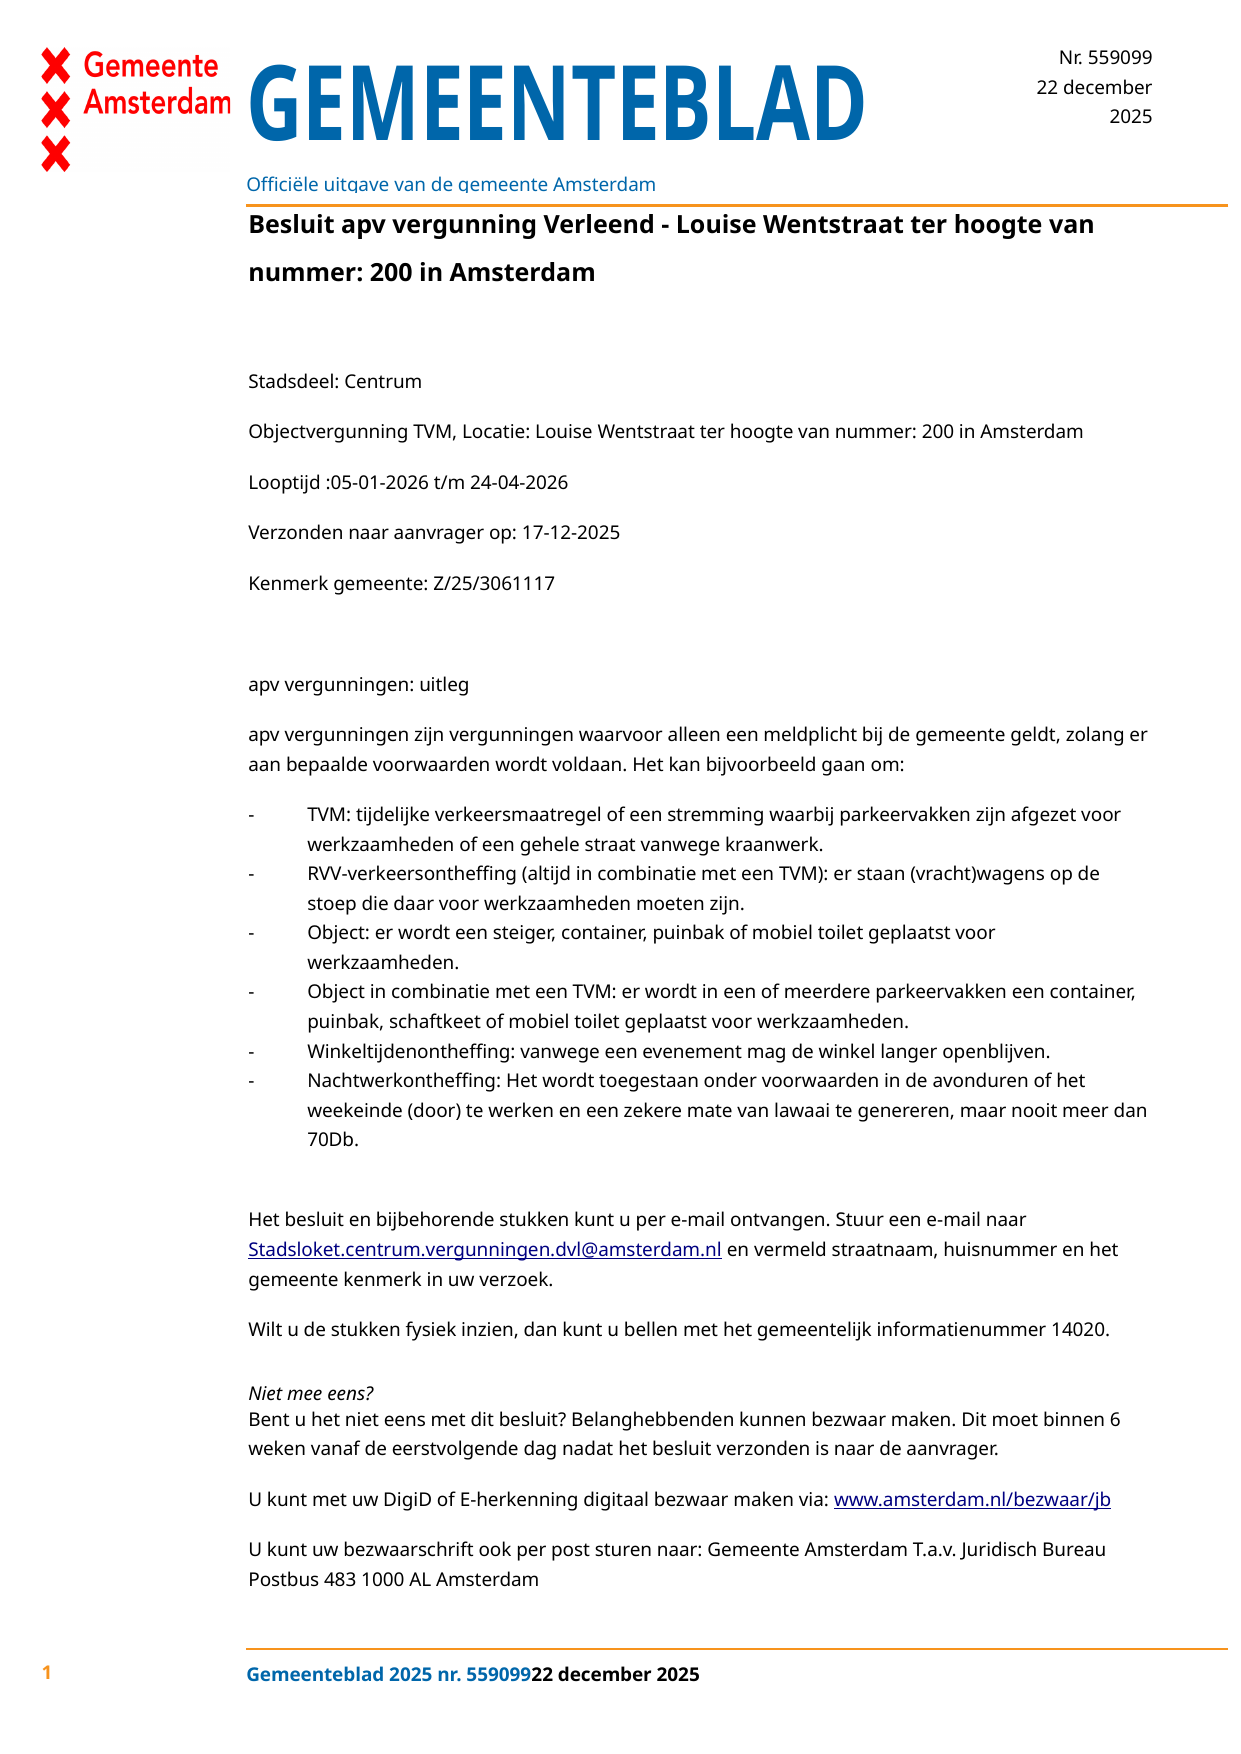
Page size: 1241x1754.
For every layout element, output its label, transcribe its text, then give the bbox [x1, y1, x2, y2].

picture [41, 47, 231, 172]
text Besluit apv vergunning Verleend - Louise Wentstraat ter hoogte van nummer: 200 in Amsterdam [248, 207, 1152, 288]
list TVM: tijdelijke verkeersmaatregel of een stremming waarbij parkeervakken zijn afgezet voor werkzaamheden of een gehele straat vanwege kraanwerk. [248, 801, 1152, 857]
text apv vergunningen zijn vergunningen waarvoor alleen een meldplicht bij de gemeente geldt, zolang er aan bepaalde voorwaarden wordt voldaan. Het kan bijvoorbeeld gaan om: [248, 721, 1152, 777]
list Object: er wordt een steiger, container, puinbak of mobiel toilet geplaatst voor werkzaamheden. [248, 919, 1152, 975]
text Verzonden naar aanvrager op: 17-12-2025 [248, 519, 1152, 545]
text U kunt met uw DigiD of E-herkenning digitaal bezwaar maken via: www.amsterdam.nl/bezwaar/jb [248, 1486, 1152, 1512]
text Looptijd :05-01-2026 t/m 24-04-2026 [248, 469, 1152, 495]
list Winkeltijdenontheffing: vanwege een evenement mag de winkel langer openblijven. [248, 1038, 1152, 1064]
text U kunt uw bezwaarschrift ook per post sturen naar: Gemeente Amsterdam T.a.v. Juridisch Bureau Postbus 483 1000 AL Amsterdam [248, 1536, 1152, 1592]
text Niet mee eens? [248, 1380, 1152, 1406]
list RVV-verkeersontheffing (altijd in combinatie met een TVM): er staan (vracht)wagens op de stoep die daar voor werkzaamheden moeten zijn. [248, 860, 1152, 916]
text Het besluit en bijbehorende stukken kunt u per e-mail ontvangen. Stuur een e-mail naar Stadsloket.centrum.vergunningen.dvl@amsterdam.nl en vermeld straatnaam, huisnummer en het gemeente kenmerk in uw verzoek. [248, 1207, 1152, 1292]
text Bent u het niet eens met dit besluit? Belanghebbenden kunnen bezwaar maken. Dit moet binnen 6 weken vanaf de eerstvolgende dag nadat het besluit verzonden is naar de aanvrager. [248, 1406, 1152, 1461]
text Kenmerk gemeente: Z/25/3061117 [248, 570, 1152, 596]
text Wilt u de stukken fysiek inzien, dan kunt u bellen met het gemeentelijk informatienummer 14020. [248, 1316, 1152, 1342]
text apv vergunningen: uitleg [248, 671, 1152, 697]
text Objectvergunning TVM, Locatie: Louise Wentstraat ter hoogte van nummer: 200 in Amsterdam [248, 419, 1152, 444]
list Object in combinatie met een TVM: er wordt in een of meerdere parkeervakken een container, puinbak, schaftkeet of mobiel toilet geplaatst voor werkzaamheden. [248, 979, 1152, 1034]
list Nachtwerkontheffing: Het wordt toegestaan onder voorwaarden in de avonduren of het weekeinde (door) te werken en een zekere mate van lawaai te genereren, maar nooit meer dan 70Db. [248, 1067, 1152, 1152]
text Stadsdeel: Centrum [248, 368, 1152, 394]
